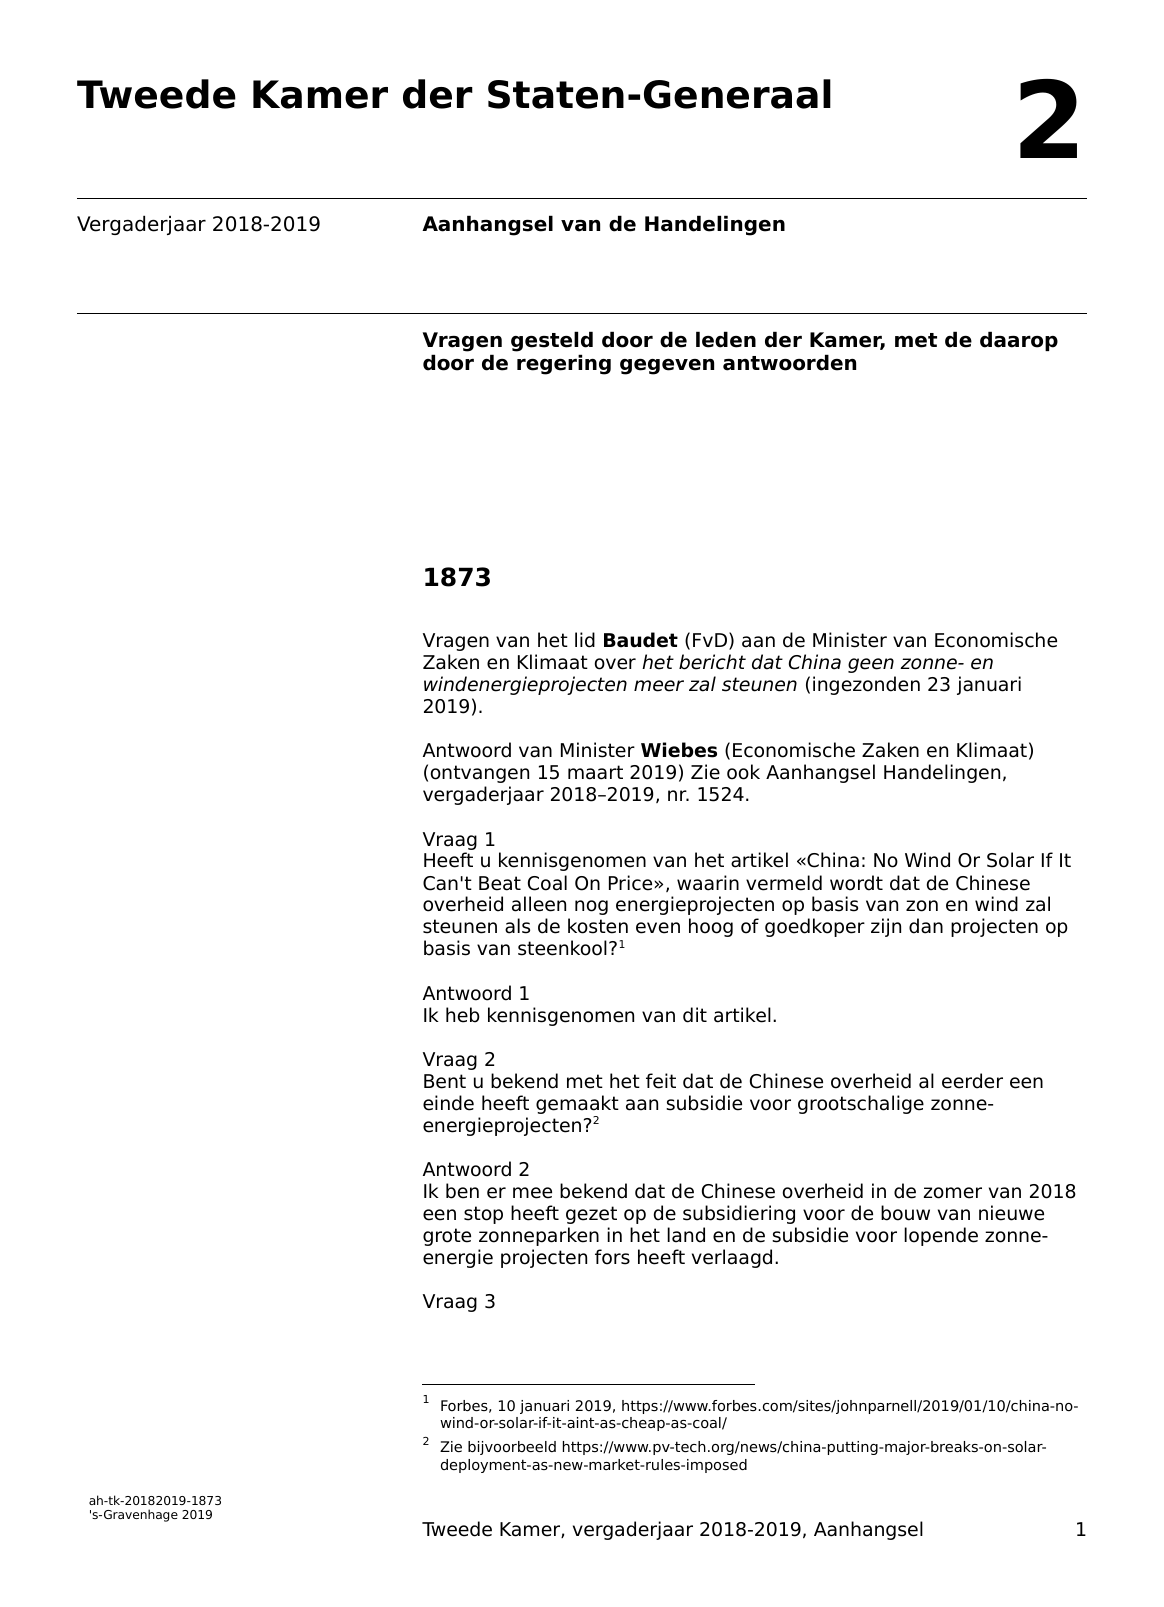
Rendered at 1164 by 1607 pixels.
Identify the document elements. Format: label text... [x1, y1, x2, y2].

text Bent u bekend met het feit dat de Chinese overheid al eerder een einde heeft gemaakt aan subsidie voor grootschalige zonne-energieprojecten? [422, 1071, 1087, 1137]
text 's-Gravenhage 2019 [88, 1508, 323, 1522]
text Forbes, 10 januari 2019, https://www.forbes.com/sites/johnparnell/2019/01/10/china-no-wind-or-solar-if-it-aint-as-cheap-as-coal/ [422, 1393, 1087, 1432]
text Ik heb kennisgenomen van dit artikel. [422, 1004, 1087, 1026]
text Vragen van het lid Baudet (FvD) aan de Minister van Economische Zaken en Klimaat over het bericht dat China geen zonne- en windenergieprojecten meer zal steunen (ingezonden 23 januari 2019). [422, 630, 1087, 718]
text Antwoord 1 [422, 982, 1087, 1004]
text Vraag 2 [422, 1049, 1087, 1071]
text Antwoord van Minister Wiebes (Economische Zaken en Klimaat) (ontvangen 15 maart 2019) Zie ook Aanhangsel Handelingen, vergaderjaar 2018–2019, nr. 1524. [422, 740, 1087, 806]
table_header Tweede Kamer der Staten-Generaal [77, 59, 886, 198]
table_header 2 [886, 59, 1087, 198]
text Antwoord 2 [422, 1159, 1087, 1181]
text ah-tk-20182019-1873 [88, 1494, 323, 1508]
text 1873 [422, 563, 1087, 592]
text Vraag 3 [422, 1291, 1087, 1313]
table_cell Aanhangsel van de Handelingen [422, 199, 1087, 313]
text Zie bijvoorbeeld https://www.pv-tech.org/news/china-putting-major-breaks-on-solar-deployment-as-new-market-rules-imposed [422, 1435, 1087, 1474]
table_cell [77, 314, 422, 375]
text Ik ben er mee bekend dat de Chinese overheid in de zomer van 2018 een stop heeft gezet op de subsidiering voor de bouw van nieuwe grote zonneparken in het land en de subsidie voor lopende zonne-energie projecten fors heeft verlaagd. [422, 1181, 1087, 1269]
text Heeft u kennisgenomen van het artikel «China: No Wind Or Solar If It Can't Beat Coal On Price», waarin vermeld wordt dat de Chinese overheid alleen nog energieprojecten op basis van zon en wind zal steunen als de kosten even hoog of goedkoper zijn dan projecten op basis van steenkool? [422, 850, 1087, 960]
table_cell Vergaderjaar 2018-2019 [77, 199, 422, 313]
table_cell Vragen gesteld door de leden der Kamer, met de daarop door de regering gegeven antwoorden [422, 314, 1087, 375]
text Vraag 1 [422, 828, 1087, 850]
